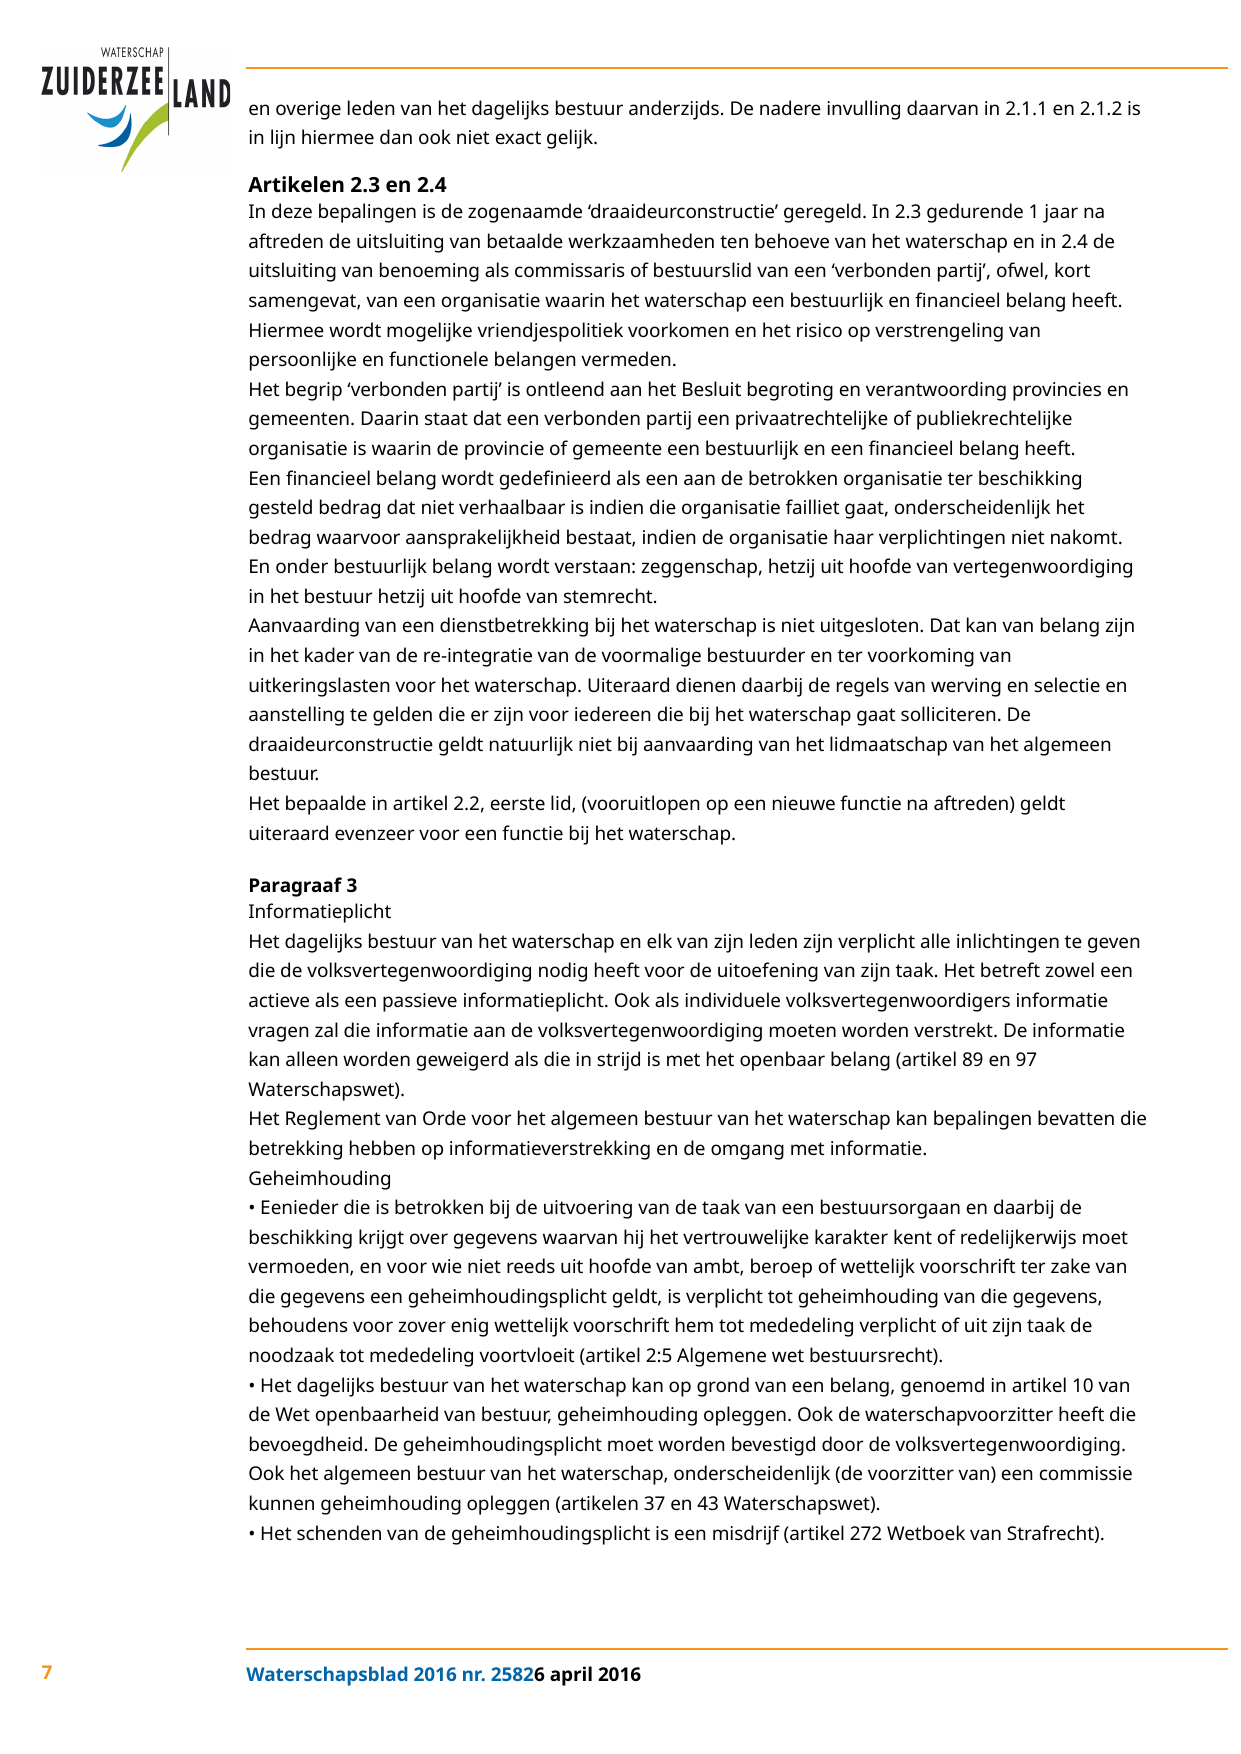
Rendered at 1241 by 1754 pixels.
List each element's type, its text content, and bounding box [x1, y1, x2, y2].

text • Eenieder die is betrokken bij de uitvoering van de taak van een bestuursorgaan en daarbij de beschikking krijgt over gegevens waarvan hij het vertrouwelijke karakter kent of redelijkerwijs moet vermoeden, en voor wie niet reeds uit hoofde van ambt, beroep of wettelijk voorschrift ter zake van die gegevens een geheimhoudingsplicht geldt, is verplicht tot geheimhouding van die gegevens, behoudens voor zover enig wettelijk voorschrift hem tot mededeling verplicht of uit zijn taak de noodzaak tot mededeling voortvloeit (artikel 2:5 Algemene wet bestuursrecht). [248, 1194, 1152, 1368]
text Aanvaarding van een dienstbetrekking bij het waterschap is niet uitgesloten. Dat kan van belang zijn in het kader van de re-integratie van de voormalige bestuurder en ter voorkoming van uitkeringslasten voor het waterschap. Uiteraard dienen daarbij de regels van werving en selectie en aanstelling te gelden die er zijn voor iedereen die bij het waterschap gaat solliciteren. De draaideurconstructie geldt natuurlijk niet bij aanvaarding van het lidmaatschap van het algemeen bestuur. [248, 613, 1152, 786]
text Het Reglement van Orde voor het algemeen bestuur van het waterschap kan bepalingen bevatten die betrekking hebben op informatieverstrekking en de omgang met informatie. [248, 1106, 1152, 1161]
text Paragraaf 3 [248, 870, 1152, 898]
picture [41, 47, 231, 172]
text Geheimhouding [248, 1165, 1152, 1191]
text • Het dagelijks bestuur van het waterschap kan op grond van een belang, genoemd in artikel 10 van de Wet openbaarheid van bestuur, geheimhouding opleggen. Ook de waterschapvoorzitter heeft die bevoegdheid. De geheimhoudingsplicht moet worden bevestigd door de volksvertegenwoordiging. Ook het algemeen bestuur van het waterschap, onderscheidenlijk (de voorzitter van) een commissie kunnen geheimhouding opleggen (artikelen 37 en 43 Waterschapswet). [248, 1372, 1152, 1516]
text Artikelen 2.3 en 2.4 [248, 170, 1152, 198]
text In deze bepalingen is de zogenaamde ‘draaideurconstructie’ geregeld. In 2.3 gedurende 1 jaar na aftreden de uitsluiting van betaalde werkzaamheden ten behoeve van het waterschap en in 2.4 de uitsluiting van benoeming als commissaris of bestuurslid van een ‘verbonden partij’, ofwel, kort samengevat, van een organisatie waarin het waterschap een bestuurlijk en financieel belang heeft. Hiermee wordt mogelijke vriendjespolitiek voorkomen en het risico op verstrengeling van persoonlijke en functionele belangen vermeden. [248, 198, 1152, 372]
text Het dagelijks bestuur van het waterschap en elk van zijn leden zijn verplicht alle inlichtingen te geven die de volksvertegenwoordiging nodig heeft voor de uitoefening van zijn taak. Het betreft zowel een actieve als een passieve informatieplicht. Ook als individuele volksvertegenwoordigers informatie vragen zal die informatie aan de volksvertegenwoordiging moeten worden verstrekt. De informatie kan alleen worden geweigerd als die in strijd is met het openbaar belang (artikel 89 en 97 Waterschapswet). [248, 928, 1152, 1102]
text Informatieplicht [248, 898, 1152, 924]
text • Het schenden van de geheimhoudingsplicht is een misdrijf (artikel 272 Wetboek van Strafrecht). [248, 1520, 1152, 1546]
text Het bepaalde in artikel 2.2, eerste lid, (vooruitlopen op een nieuwe functie na aftreden) geldt uiteraard evenzeer voor een functie bij het waterschap. [248, 790, 1152, 845]
text Het begrip ‘verbonden partij’ is ontleend aan het Besluit begroting en verantwoording provincies en gemeenten. Daarin staat dat een verbonden partij een privaatrechtelijke of publiekrechtelijke organisatie is waarin de provincie of gemeente een bestuurlijk en een financieel belang heeft. [248, 376, 1152, 461]
text en overige leden van het dagelijks bestuur anderzijds. De nadere invulling daarvan in 2.1.1 en 2.1.2 is in lijn hiermee dan ook niet exact gelijk. [248, 95, 1152, 150]
text Een financieel belang wordt gedefinieerd als een aan de betrokken organisatie ter beschikking gesteld bedrag dat niet verhaalbaar is indien die organisatie failliet gaat, onderscheidenlijk het bedrag waarvoor aansprakelijkheid bestaat, indien de organisatie haar verplichtingen niet nakomt. [248, 465, 1152, 549]
text En onder bestuurlijk belang wordt verstaan: zeggenschap, hetzij uit hoofde van vertegenwoordiging in het bestuur hetzij uit hoofde van stemrecht. [248, 553, 1152, 609]
